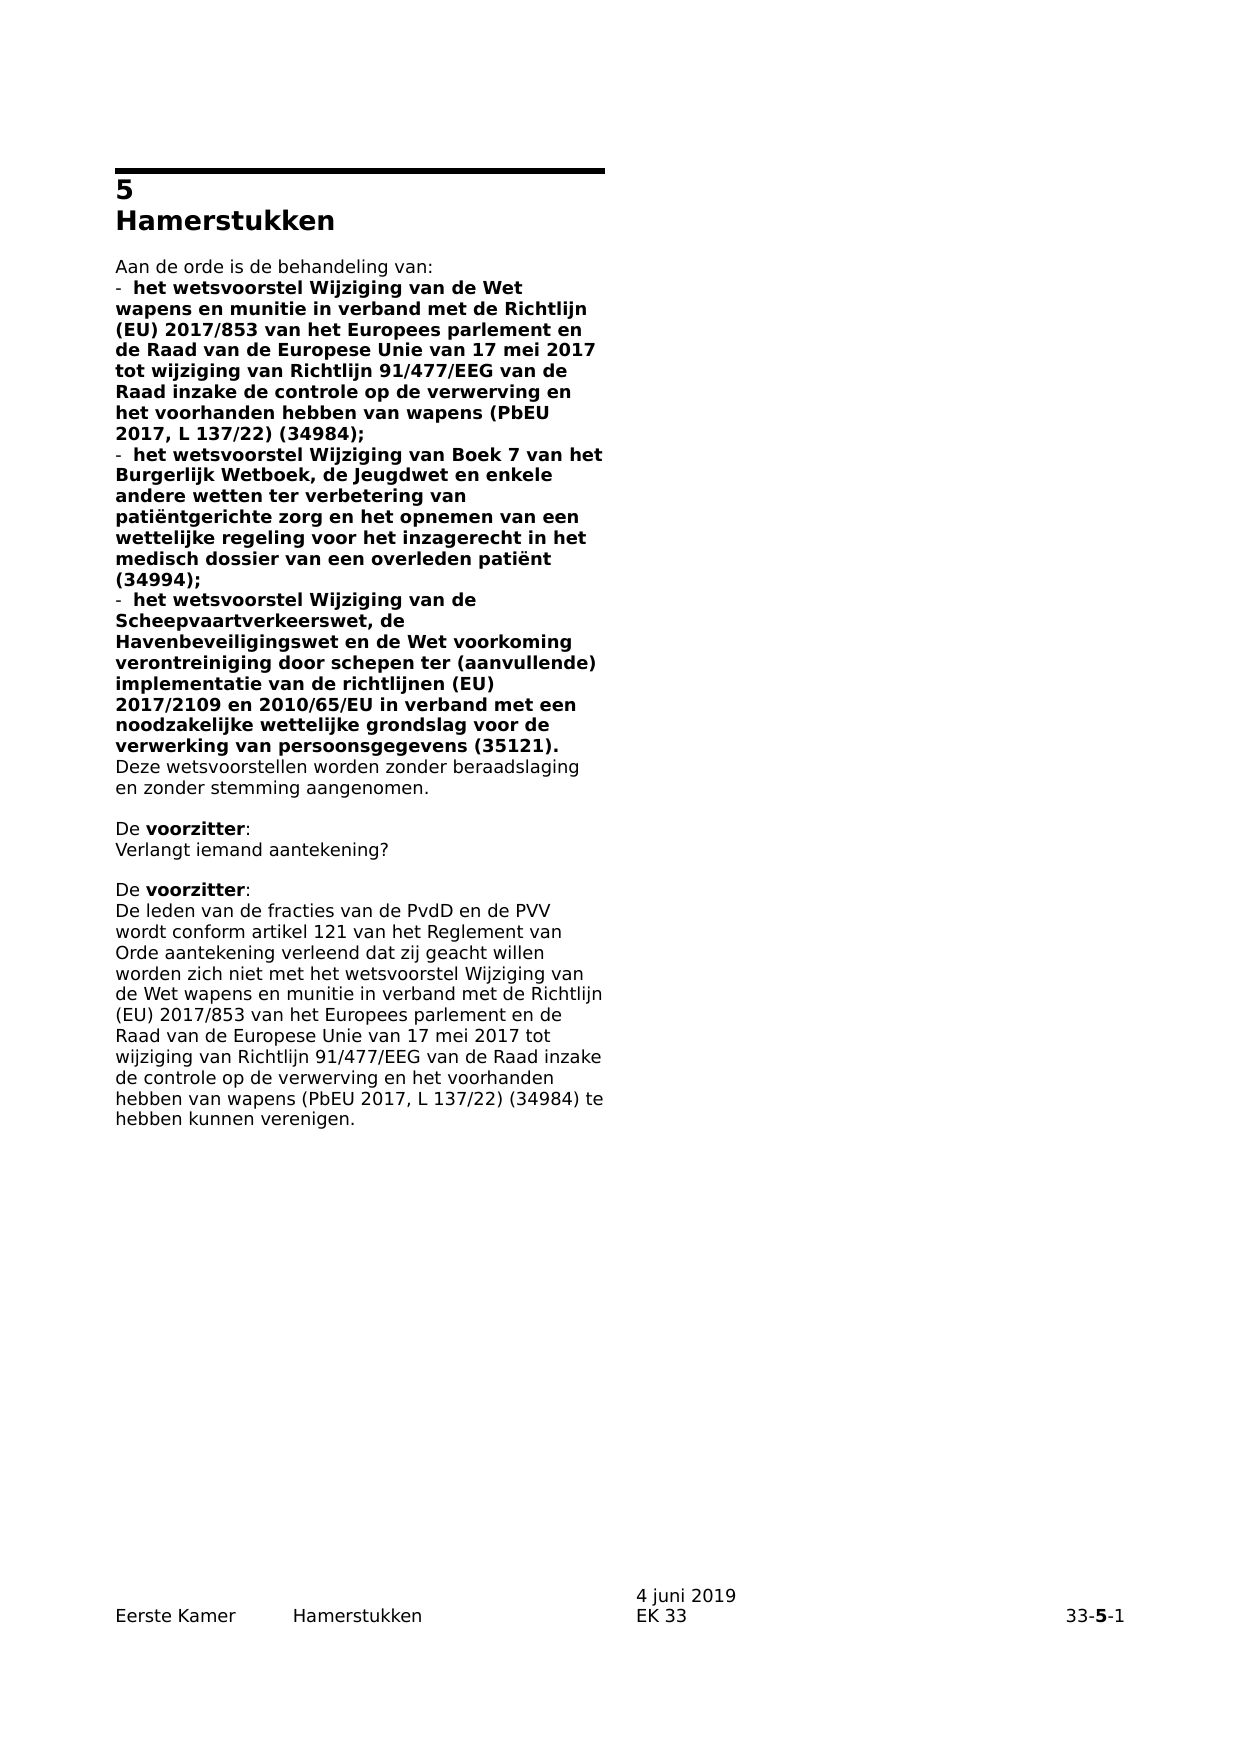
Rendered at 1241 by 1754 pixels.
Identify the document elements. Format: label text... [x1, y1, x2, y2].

text De leden van de fracties van de PvdD en de PVV wordt conform artikel 121 van het Reglement van Orde aantekening verleend dat zij geacht willen worden zich niet met het wetsvoorstel Wijziging van de Wet wapens en munitie in verband met de Richtlijn (EU) 2017/853 van het Europees parlement en de Raad van de Europese Unie van 17 mei 2017 tot wijziging van Richtlijn 91/477/EEG van de Raad inzake de controle op de verwerving en het voorhanden hebben van wapens (PbEU 2017, L 137/22) (34984) te hebben kunnen verenigen. [115, 901, 605, 1130]
list het wetsvoorstel Wijziging van Boek 7 van het Burgerlijk Wetboek, de Jeugdwet en enkele andere wetten ter verbetering van patiëntgerichte zorg en het opnemen van een wettelijke regeling voor het inzagerecht in het medisch dossier van een overleden patiënt (34994); [115, 444, 605, 590]
list het wetsvoorstel Wijziging van de Scheepvaartverkeerswet, de Havenbeveiligingswet en de Wet voorkoming verontreiniging door schepen ter (aanvullende) implementatie van de richtlijnen (EU) 2017/2109 en 2010/65/EU in verband met een noodzakelijke wettelijke grondslag voor de verwerking van persoonsgegevens (35121). [115, 590, 605, 757]
list het wetsvoorstel Wijziging van de Wet wapens en munitie in verband met de Richtlijn (EU) 2017/853 van het Europees parlement en de Raad van de Europese Unie van 17 mei 2017 tot wijziging van Richtlijn 91/477/EEG van de Raad inzake de controle op de verwerving en het voorhanden hebben van wapens (PbEU 2017, L 137/22) (34984); [115, 278, 605, 444]
text Aan de orde is de behandeling van: [115, 257, 605, 278]
title 5 Hamerstukken [115, 174, 605, 237]
text Verlangt iemand aantekening? [115, 839, 605, 860]
text De voorzitter: [115, 818, 605, 839]
text Deze wetsvoorstellen worden zonder beraadslaging en zonder stemming aangenomen. [115, 757, 605, 798]
text De voorzitter: [115, 880, 605, 901]
